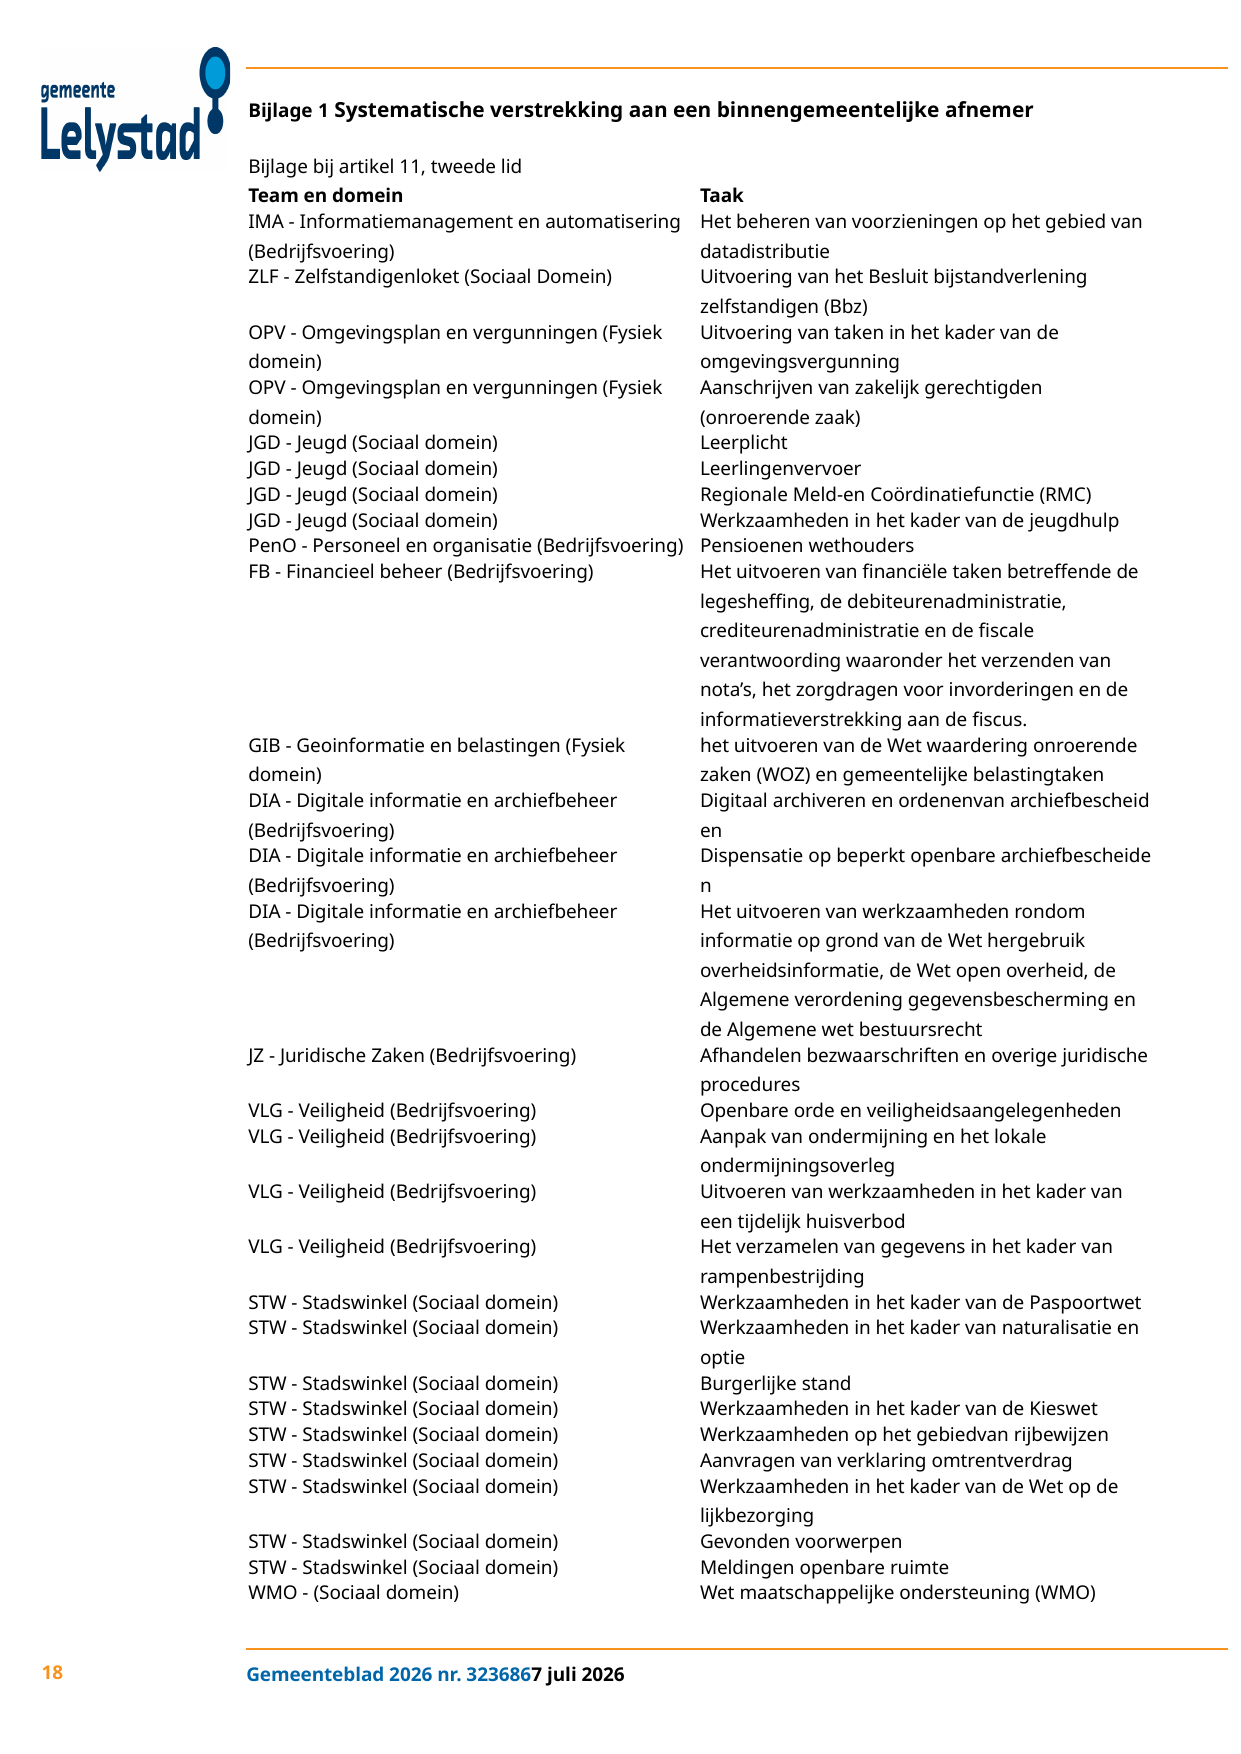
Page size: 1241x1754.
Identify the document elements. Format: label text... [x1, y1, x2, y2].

table_cell DIA - Digitale informatie en archiefbeheer (Bedrijfsvoering) [248, 898, 700, 1042]
table_cell STW - Stadswinkel (Sociaal domein) [248, 1396, 700, 1421]
table_cell ZLF - Zelfstandigenloket (Sociaal Domein) [248, 264, 700, 319]
table_cell VLG - Veiligheid (Bedrijfsvoering) [248, 1234, 700, 1289]
table_cell JGD - Jeugd (Sociaal domein) [248, 481, 700, 507]
table_cell STW - Stadswinkel (Sociaal domein) [248, 1528, 700, 1554]
table_cell Dispensatie op beperkt openbare archiefbescheiden [700, 843, 1152, 898]
table_cell WMO - (Sociaal domein) [248, 1580, 700, 1605]
table_cell Leerplicht [700, 430, 1152, 455]
table_cell IMA - Informatiemanagement en automatisering (Bedrijfsvoering) [248, 208, 700, 264]
picture [41, 47, 231, 172]
table_cell Uitvoeren van werkzaamheden in het kader van een tijdelijk huisverbod [700, 1178, 1152, 1233]
table_cell STW - Stadswinkel (Sociaal domein) [248, 1315, 700, 1370]
table_cell Aanpak van ondermijning en het lokale ondermijningsoverleg [700, 1123, 1152, 1178]
table_cell Afhandelen bezwaarschriften en overige juridische procedures [700, 1042, 1152, 1097]
table_cell OPV - Omgevingsplan en vergunningen (Fysiek domein) [248, 374, 700, 429]
table_cell Werkzaamheden in het kader van naturalisatie en optie [700, 1315, 1152, 1370]
table_cell STW - Stadswinkel (Sociaal domein) [248, 1473, 700, 1528]
table_cell Het beheren van voorzieningen op het gebied van datadistributie [700, 208, 1152, 264]
table_cell DIA - Digitale informatie en archiefbeheer (Bedrijfsvoering) [248, 843, 700, 898]
table_cell Regionale Meld-en Coördinatiefunctie (RMC) [700, 481, 1152, 507]
table_cell Werkzaamheden op het gebiedvan rijbewijzen [700, 1421, 1152, 1447]
table_cell Openbare orde en veiligheidsaangelegenheden [700, 1097, 1152, 1123]
table_cell Het uitvoeren van werkzaamheden rondom informatie op grond van de Wet hergebruik overheidsinformatie, de Wet open overheid, de Algemene verordening gegevensbescherming en de Algemene wet bestuursrecht [700, 898, 1152, 1042]
table_cell STW - Stadswinkel (Sociaal domein) [248, 1421, 700, 1447]
table_cell Wet maatschappelijke ondersteuning (WMO) [700, 1580, 1152, 1605]
table_cell STW - Stadswinkel (Sociaal domein) [248, 1370, 700, 1396]
table_cell Aanvragen van verklaring omtrentverdrag [700, 1447, 1152, 1473]
table_cell Uitvoering van het Besluit bijstandverlening zelfstandigen (Bbz) [700, 264, 1152, 319]
table_cell Digitaal archiveren en ordenenvan archiefbescheiden [700, 787, 1152, 842]
table_cell JGD - Jeugd (Sociaal domein) [248, 507, 700, 532]
text Bijlage bij artikel 11, tweede lid [248, 153, 1152, 179]
table_header Taak [700, 183, 1152, 208]
table_cell VLG - Veiligheid (Bedrijfsvoering) [248, 1123, 700, 1178]
table_cell Aanschrijven van zakelijk gerechtigden (onroerende zaak) [700, 374, 1152, 429]
table_cell VLG - Veiligheid (Bedrijfsvoering) [248, 1178, 700, 1233]
table_cell OPV - Omgevingsplan en vergunningen (Fysiek domein) [248, 319, 700, 374]
table_cell Werkzaamheden in het kader van de Kieswet [700, 1396, 1152, 1421]
table_cell Werkzaamheden in het kader van de Paspoortwet [700, 1289, 1152, 1314]
table_cell STW - Stadswinkel (Sociaal domein) [248, 1289, 700, 1314]
table_cell STW - Stadswinkel (Sociaal domein) [248, 1554, 700, 1579]
table_cell Gevonden voorwerpen [700, 1528, 1152, 1554]
table_cell Werkzaamheden in het kader van de Wet op de lijkbezorging [700, 1473, 1152, 1528]
table_header Team en domein [248, 183, 700, 208]
table_cell JZ - Juridische Zaken (Bedrijfsvoering) [248, 1042, 700, 1097]
table_cell JGD - Jeugd (Sociaal domein) [248, 430, 700, 455]
table_cell VLG - Veiligheid (Bedrijfsvoering) [248, 1097, 700, 1123]
table_cell DIA - Digitale informatie en archiefbeheer (Bedrijfsvoering) [248, 787, 700, 842]
table_cell Het uitvoeren van financiële taken betreffende de legesheffing, de debiteurenadministratie, crediteurenadministratie en de fiscale verantwoording waaronder het verzenden van nota’s, het zorgdragen voor invorderingen en de informatieverstrekking aan de fiscus. [700, 558, 1152, 732]
table_cell Leerlingenvervoer [700, 455, 1152, 481]
table_cell PenO - Personeel en organisatie (Bedrijfsvoering) [248, 533, 700, 558]
table_cell JGD - Jeugd (Sociaal domein) [248, 455, 700, 481]
table_cell STW - Stadswinkel (Sociaal domein) [248, 1447, 700, 1473]
table_cell Werkzaamheden in het kader van de jeugdhulp [700, 507, 1152, 532]
table_cell GIB - Geoinformatie en belastingen (Fysiek domein) [248, 732, 700, 787]
table_cell Uitvoering van taken in het kader van de omgevingsvergunning [700, 319, 1152, 374]
table_cell Het verzamelen van gegevens in het kader van rampenbestrijding [700, 1234, 1152, 1289]
table_cell FB - Financieel beheer (Bedrijfsvoering) [248, 558, 700, 732]
table_cell het uitvoeren van de Wet waardering onroerende zaken (WOZ) en gemeentelijke belastingtaken [700, 732, 1152, 787]
table_cell Meldingen openbare ruimte [700, 1554, 1152, 1579]
text Bijlage 1 Systematische verstrekking aan een binnengemeentelijke afnemer [248, 95, 1152, 123]
table_cell Burgerlijke stand [700, 1370, 1152, 1396]
table_cell Pensioenen wethouders [700, 533, 1152, 558]
